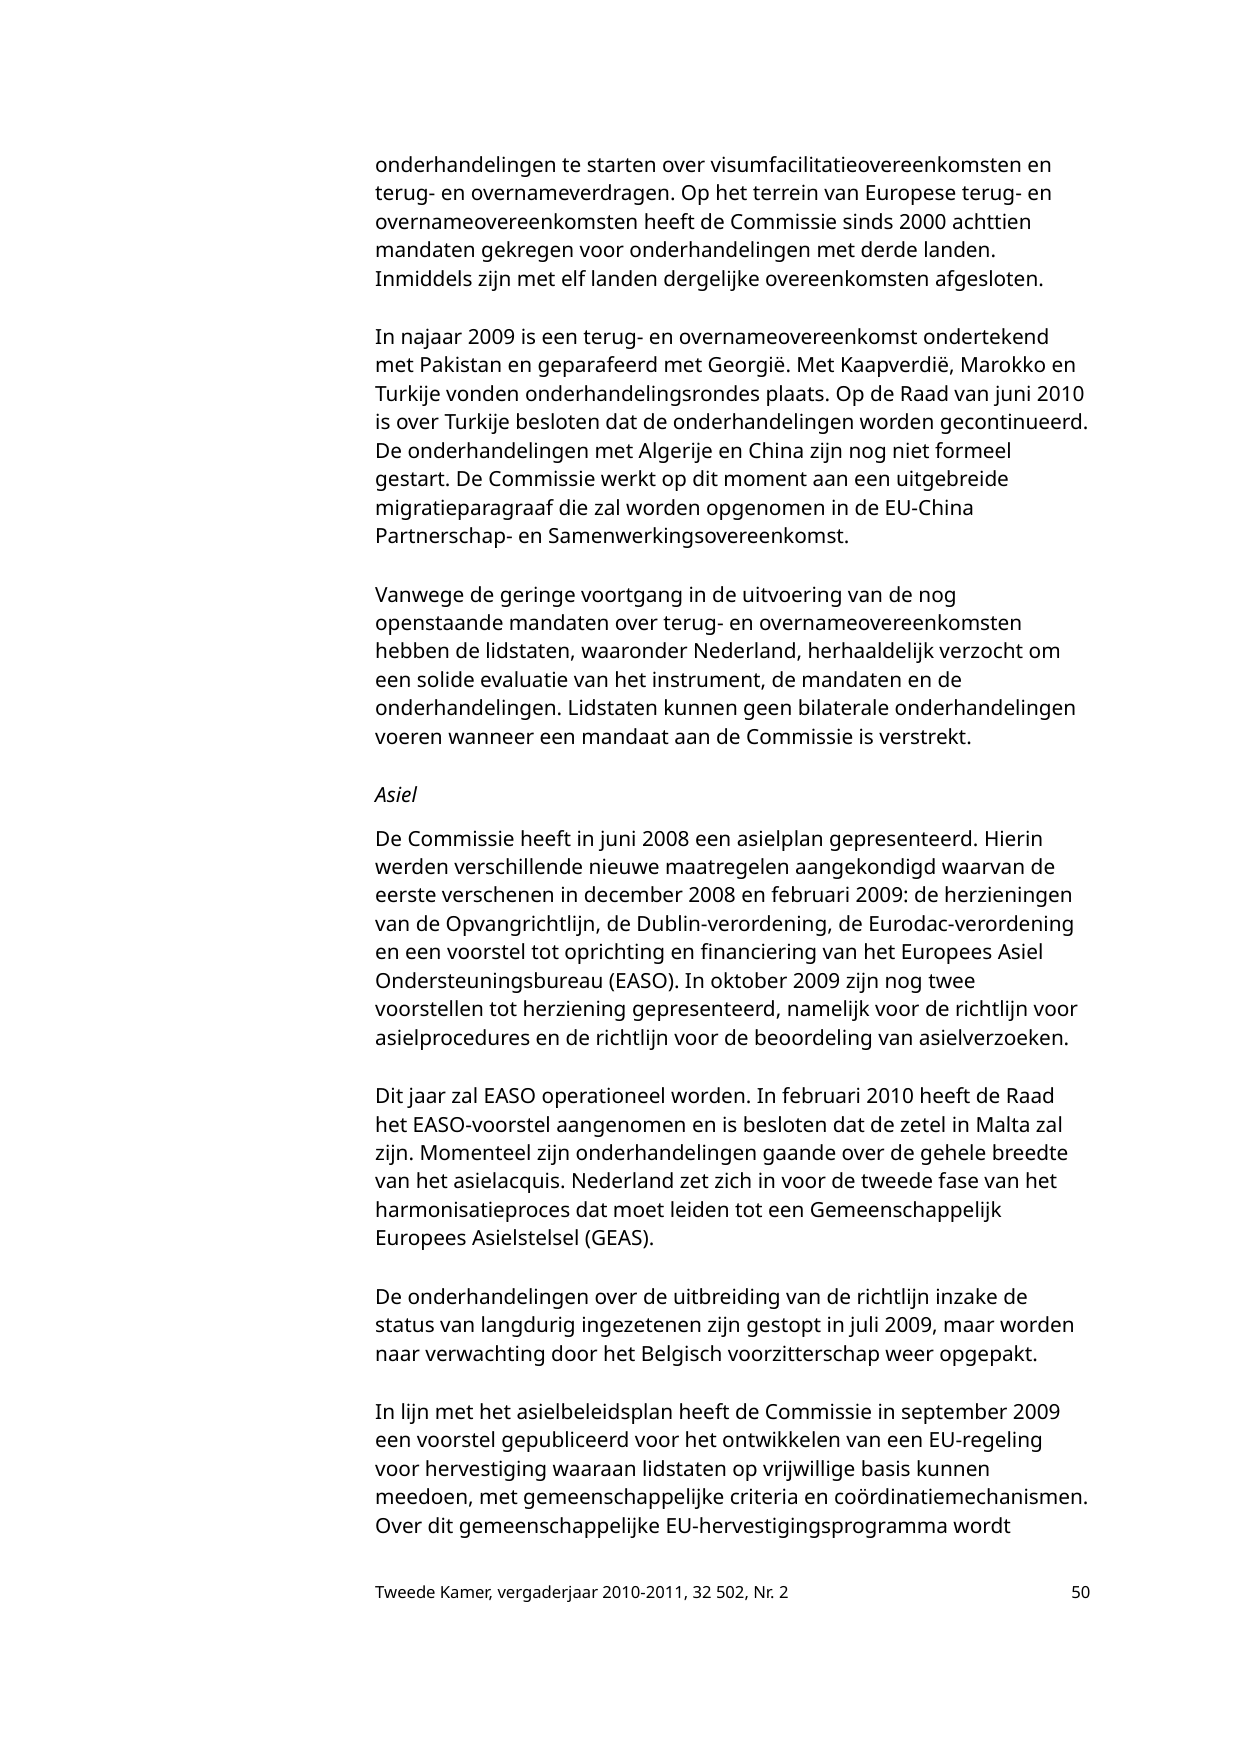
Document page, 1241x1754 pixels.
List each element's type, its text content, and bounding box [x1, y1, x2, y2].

text De onderhandelingen over de uitbreiding van de richtlijn inzake de status van langdurig ingezetenen zijn gestopt in juli 2009, maar worden naar verwachting door het Belgisch voorzitterschap weer opgepakt. [375, 1282, 1090, 1367]
text In najaar 2009 is een terug- en overnameovereenkomst ondertekend met Pakistan en geparafeerd met Georgië. Met Kaapverdië, Marokko en Turkije vonden onderhandelingsrondes plaats. Op de Raad van juni 2010 is over Turkije besloten dat de onderhandelingen worden gecontinueerd. De onderhandelingen met Algerije en China zijn nog niet formeel gestart. De Commissie werkt op dit moment aan een uitgebreide migratieparagraaf die zal worden opgenomen in de EU-China Partnerschap- en Samenwerkingsovereenkomst. [375, 322, 1090, 550]
text onderhandelingen te starten over visumfacilitatieovereenkomsten en terug- en overnameverdragen. Op het terrein van Europese terug- en overnameovereenkomsten heeft de Commissie sinds 2000 achttien mandaten gekregen voor onderhandelingen met derde landen. Inmiddels zijn met elf landen dergelijke overeenkomsten afgesloten. [375, 150, 1090, 292]
text De Commissie heeft in juni 2008 een asielplan gepresenteerd. Hierin werden verschillende nieuwe maatregelen aangekondigd waarvan de eerste verschenen in december 2008 en februari 2009: de herzieningen van de Opvangrichtlijn, de Dublin-verordening, de Eurodac-verordening en een voorstel tot oprichting en financiering van het Europees Asiel Ondersteuningsbureau (EASO). In oktober 2009 zijn nog twee voorstellen tot herziening gepresenteerd, namelijk voor de richtlijn voor asielprocedures en de richtlijn voor de beoordeling van asielverzoeken. [375, 824, 1090, 1051]
text Vanwege de geringe voortgang in de uitvoering van de nog openstaande mandaten over terug- en overnameovereenkomsten hebben de lidstaten, waaronder Nederland, herhaaldelijk verzocht om een solide evaluatie van het instrument, de mandaten en de onderhandelingen. Lidstaten kunnen geen bilaterale onderhandelingen voeren wanneer een mandaat aan de Commissie is verstrekt. [375, 580, 1090, 750]
text Asiel [375, 780, 1090, 809]
text In lijn met het asielbeleidsplan heeft de Commissie in september 2009 een voorstel gepubliceerd voor het ontwikkelen van een EU-regeling voor hervestiging waaraan lidstaten op vrijwillige basis kunnen meedoen, met gemeenschappelijke criteria en coördinatiemechanismen. Over dit gemeenschappelijke EU-hervestigingsprogramma wordt [375, 1397, 1090, 1539]
text Dit jaar zal EASO operationeel worden. In februari 2010 heeft de Raad het EASO-voorstel aangenomen en is besloten dat de zetel in Malta zal zijn. Momenteel zijn onderhandelingen gaande over de gehele breedte van het asielacquis. Nederland zet zich in voor de tweede fase van het harmonisatieproces dat moet leiden tot een Gemeenschappelijk Europees Asielstelsel (GEAS). [375, 1081, 1090, 1252]
